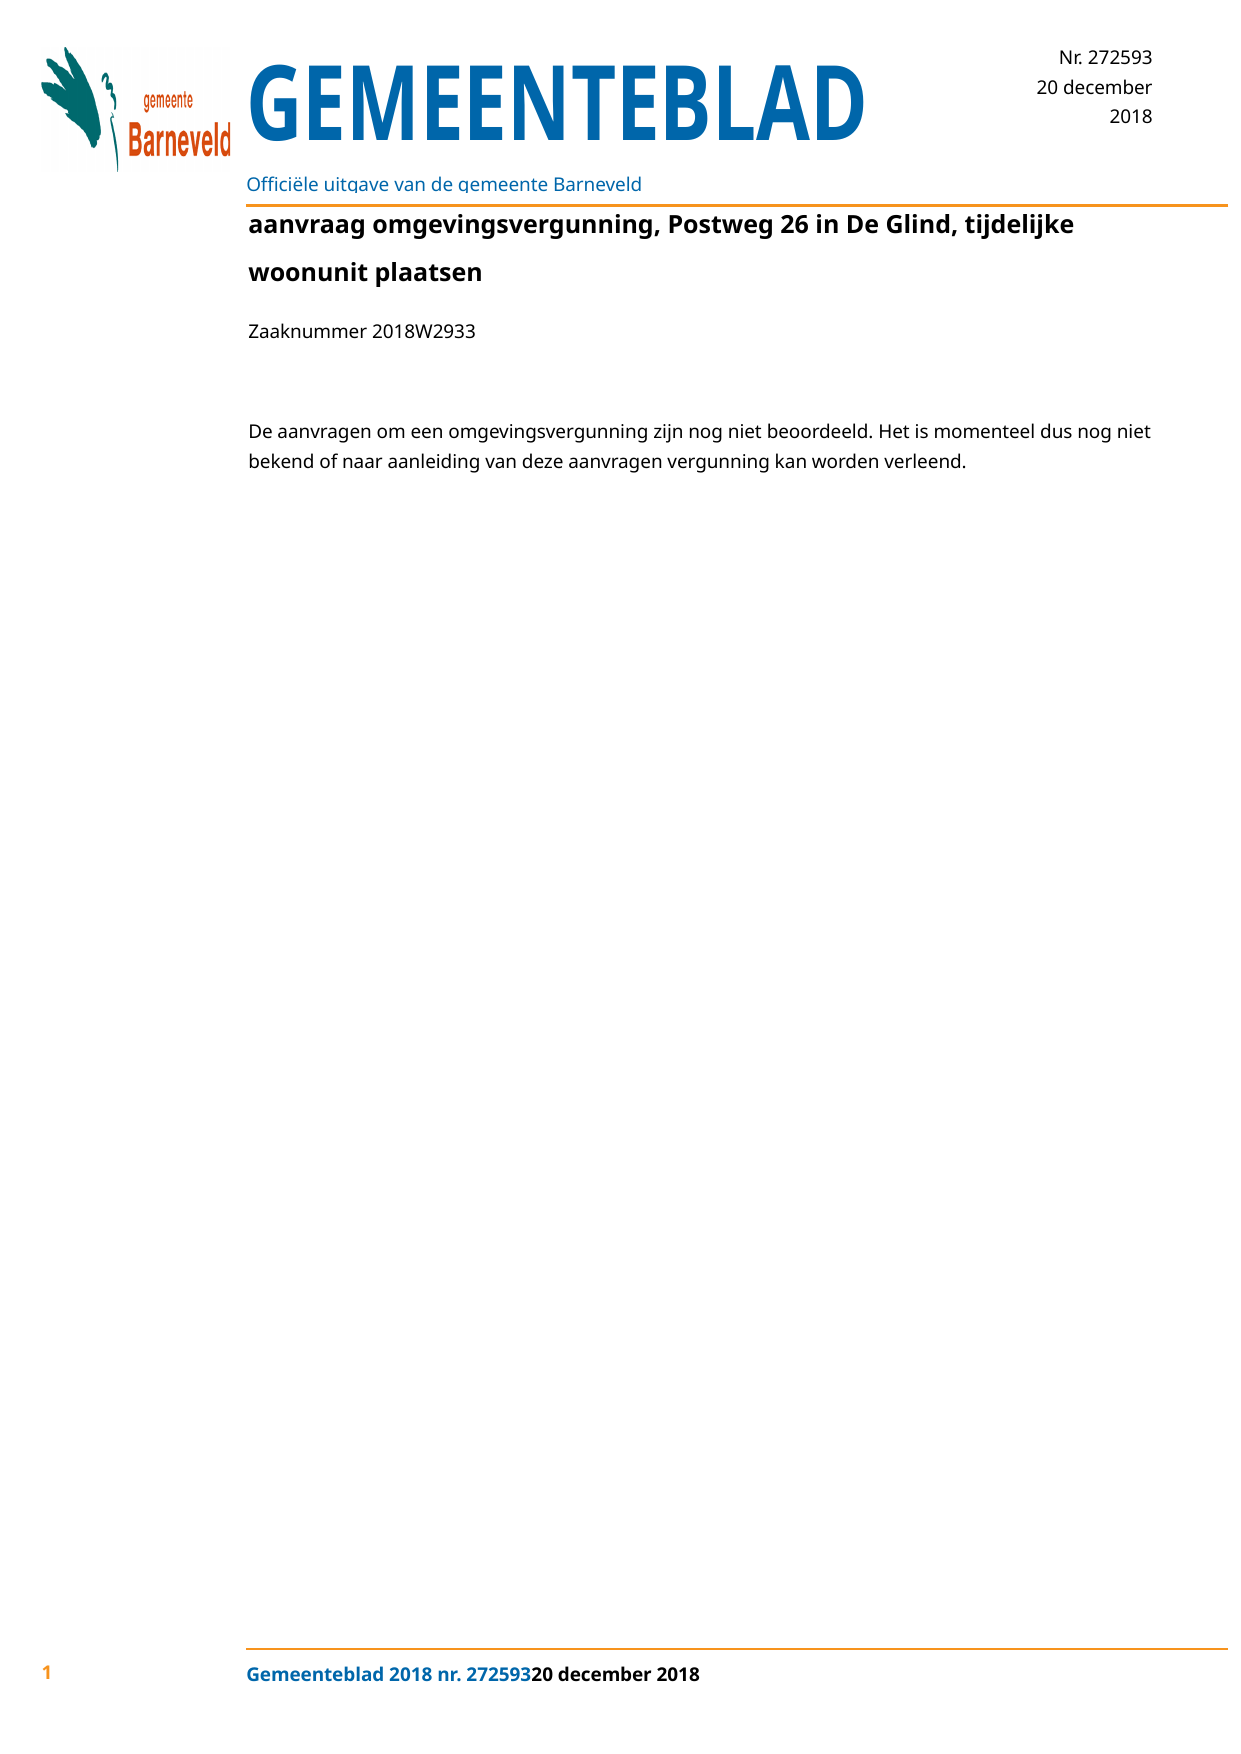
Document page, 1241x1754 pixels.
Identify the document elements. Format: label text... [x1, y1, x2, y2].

text Zaaknummer 2018W2933 [248, 318, 1152, 344]
text aanvraag omgevingsvergunning, Postweg 26 in De Glind, tijdelijke woonunit plaatsen [248, 207, 1152, 288]
picture [41, 47, 231, 172]
text De aanvragen om een omgevingsvergunning zijn nog niet beoordeeld. Het is momenteel dus nog niet bekend of naar aanleiding van deze aanvragen vergunning kan worden verleend. [248, 419, 1152, 474]
